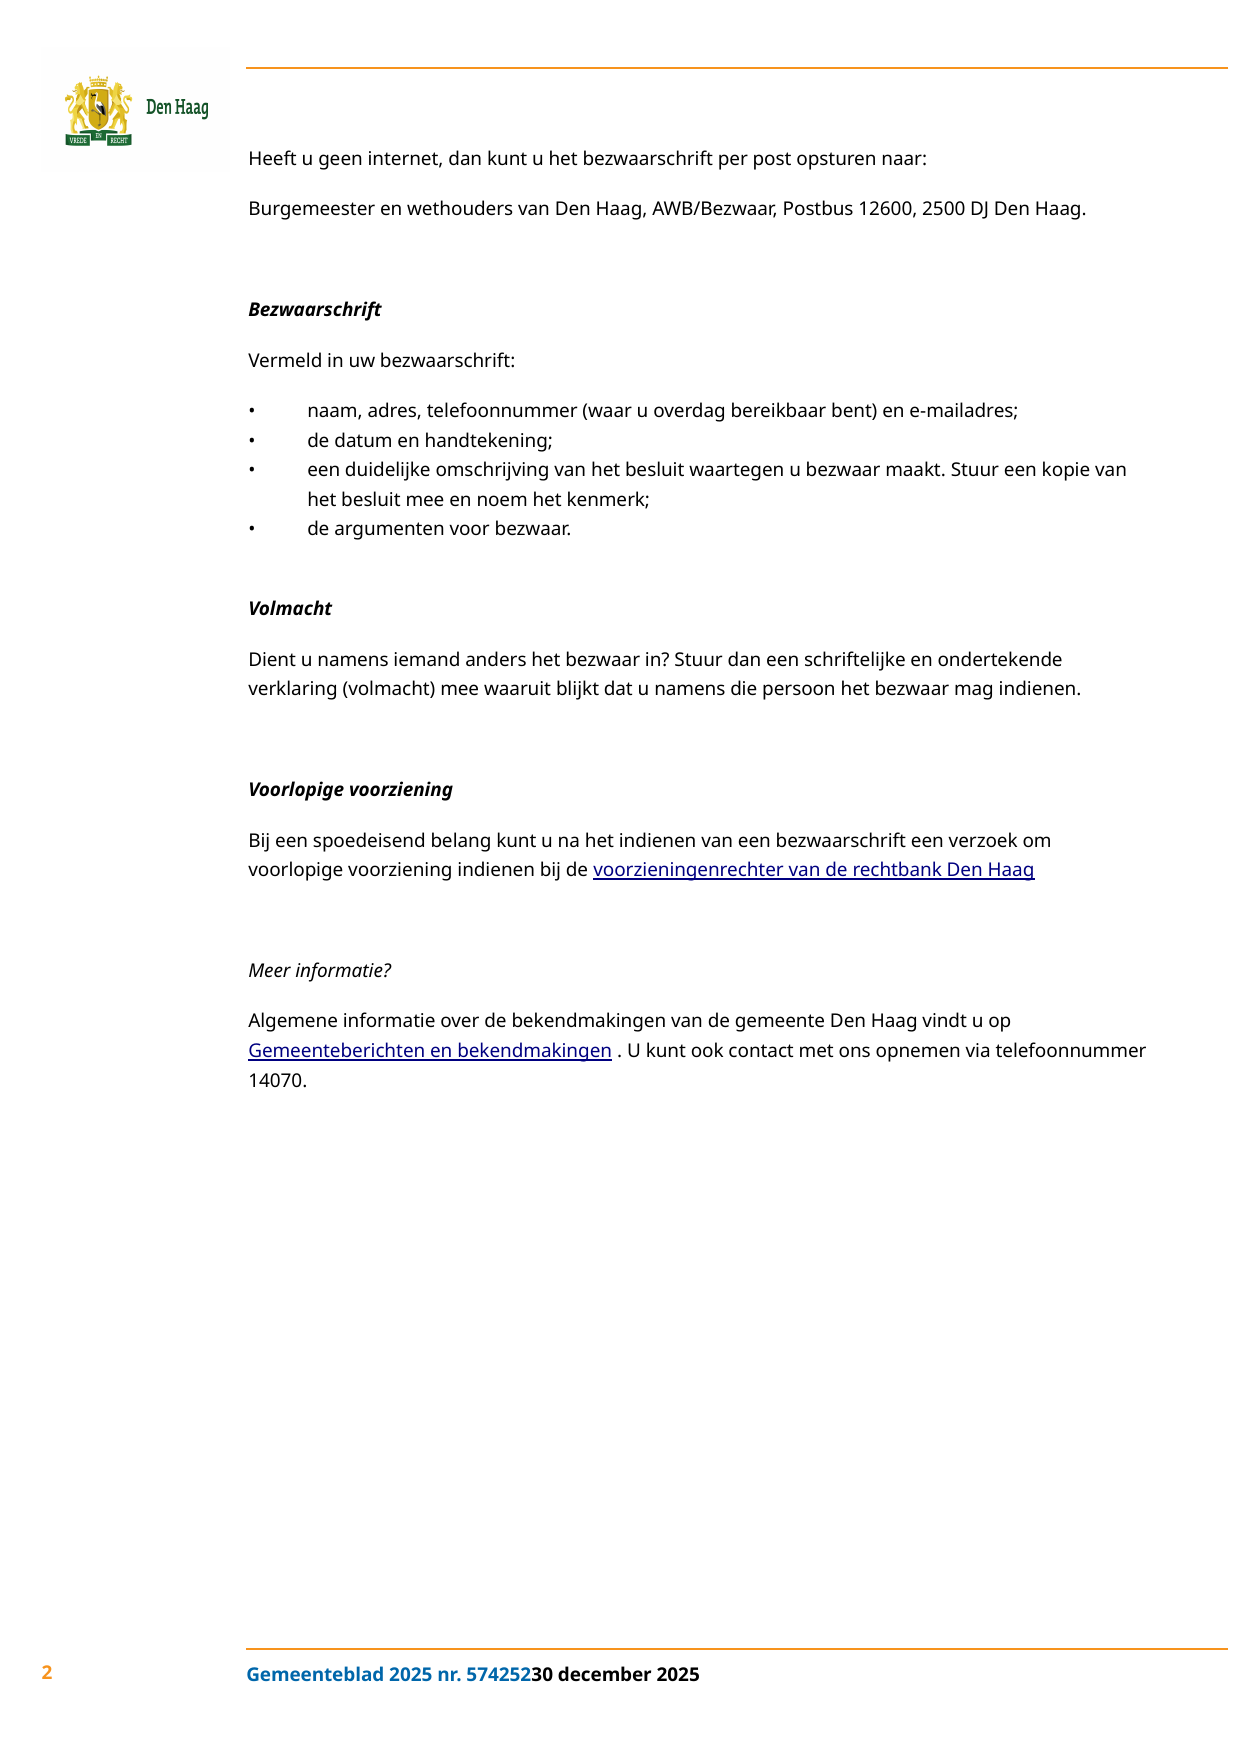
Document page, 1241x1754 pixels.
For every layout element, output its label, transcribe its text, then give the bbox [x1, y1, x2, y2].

text Bezwaarschrift [248, 296, 1152, 322]
picture [41, 47, 231, 172]
text Dient u namens iemand anders het bezwaar in? Stuur dan een schriftelijke en ondertekende verklaring (volmacht) mee waaruit blijkt dat u namens die persoon het bezwaar mag indienen. [248, 646, 1152, 701]
text Bij een spoedeisend belang kunt u na het indienen van een bezwaarschrift een verzoek om voorlopige voorziening indienen bij de voorzieningenrechter van de rechtbank Den Haag [248, 827, 1152, 882]
text Meer informatie? [248, 957, 1152, 983]
list de datum en handtekening; [248, 427, 1152, 453]
text Burgemeester en wethouders van Den Haag, AWB/Bezwaar, Postbus 12600, 2500 DJ Den Haag. [248, 196, 1152, 221]
text Vermeld in uw bezwaarschrift: [248, 347, 1152, 373]
list een duidelijke omschrijving van het besluit waartegen u bezwaar maakt. Stuur een kopie van het besluit mee en noem het kenmerk; [248, 456, 1152, 512]
text Voorlopige voorziening [248, 776, 1152, 802]
list naam, adres, telefoonnummer (waar u overdag bereikbaar bent) en e-mailadres; [248, 397, 1152, 423]
list de argumenten voor bezwaar. [248, 516, 1152, 541]
text Volmacht [248, 596, 1152, 621]
text Heeft u geen internet, dan kunt u het bezwaarschrift per post opsturen naar: [248, 145, 1152, 171]
text Algemene informatie over de bekendmakingen van de gemeente Den Haag vindt u op Gemeenteberichten en bekendmakingen . U kunt ook contact met ons opnemen via telefoonnummer 14070. [248, 1008, 1152, 1093]
